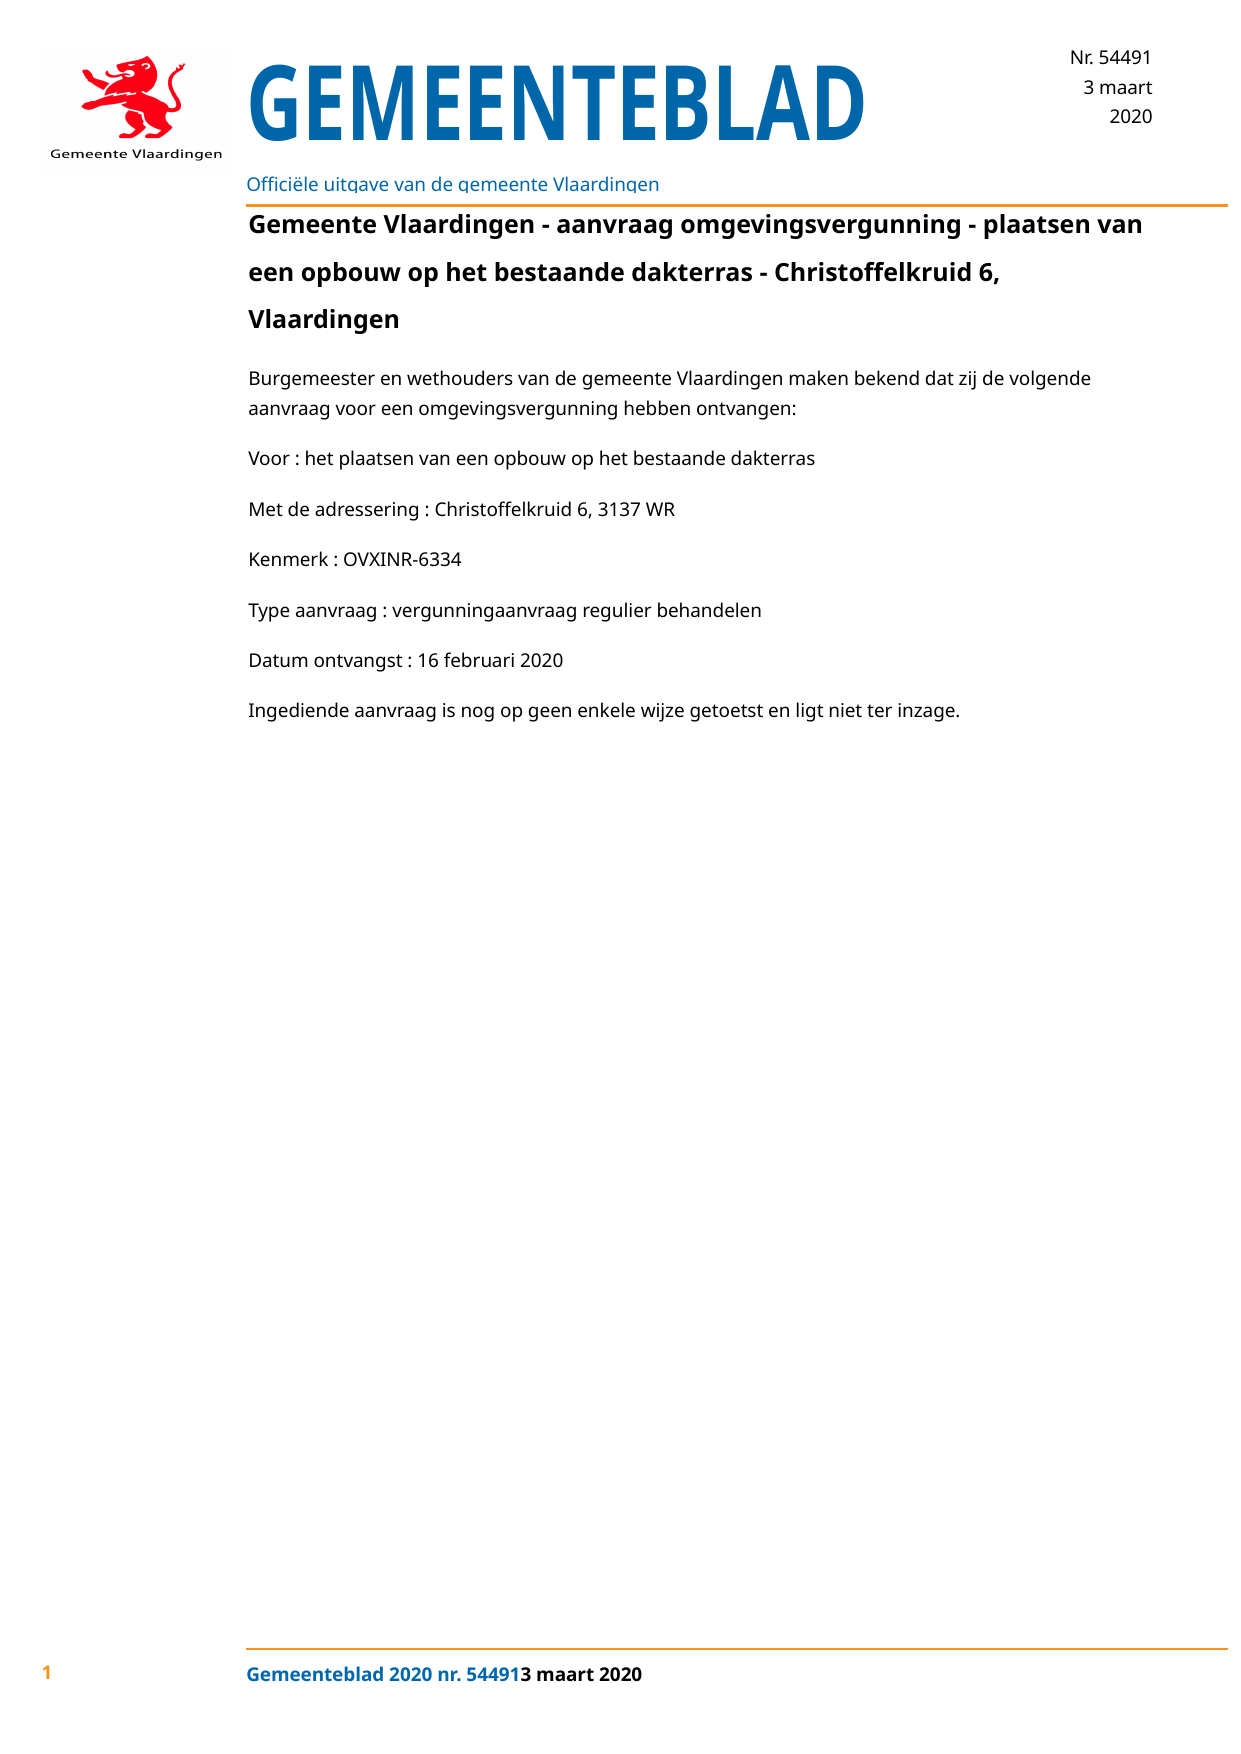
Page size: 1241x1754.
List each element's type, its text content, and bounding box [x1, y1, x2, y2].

text Voor : het plaatsen van een opbouw op het bestaande dakterras [248, 446, 1152, 471]
text Type aanvraag : vergunningaanvraag regulier behandelen [248, 597, 1152, 622]
text Gemeente Vlaardingen - aanvraag omgevingsvergunning - plaatsen van een opbouw op het bestaande dakterras - Christoffelkruid 6, Vlaardingen [248, 207, 1152, 336]
text Kenmerk : OVXINR-6334 [248, 546, 1152, 572]
picture [41, 47, 231, 172]
text Met de adressering : Christoffelkruid 6, 3137 WR [248, 496, 1152, 522]
text Burgemeester en wethouders van de gemeente Vlaardingen maken bekend dat zij de volgende aanvraag voor een omgevingsvergunning hebben ontvangen: [248, 366, 1152, 421]
text Datum ontvangst : 16 februari 2020 [248, 647, 1152, 673]
text Ingediende aanvraag is nog op geen enkele wijze getoetst en ligt niet ter inzage. [248, 698, 1152, 723]
